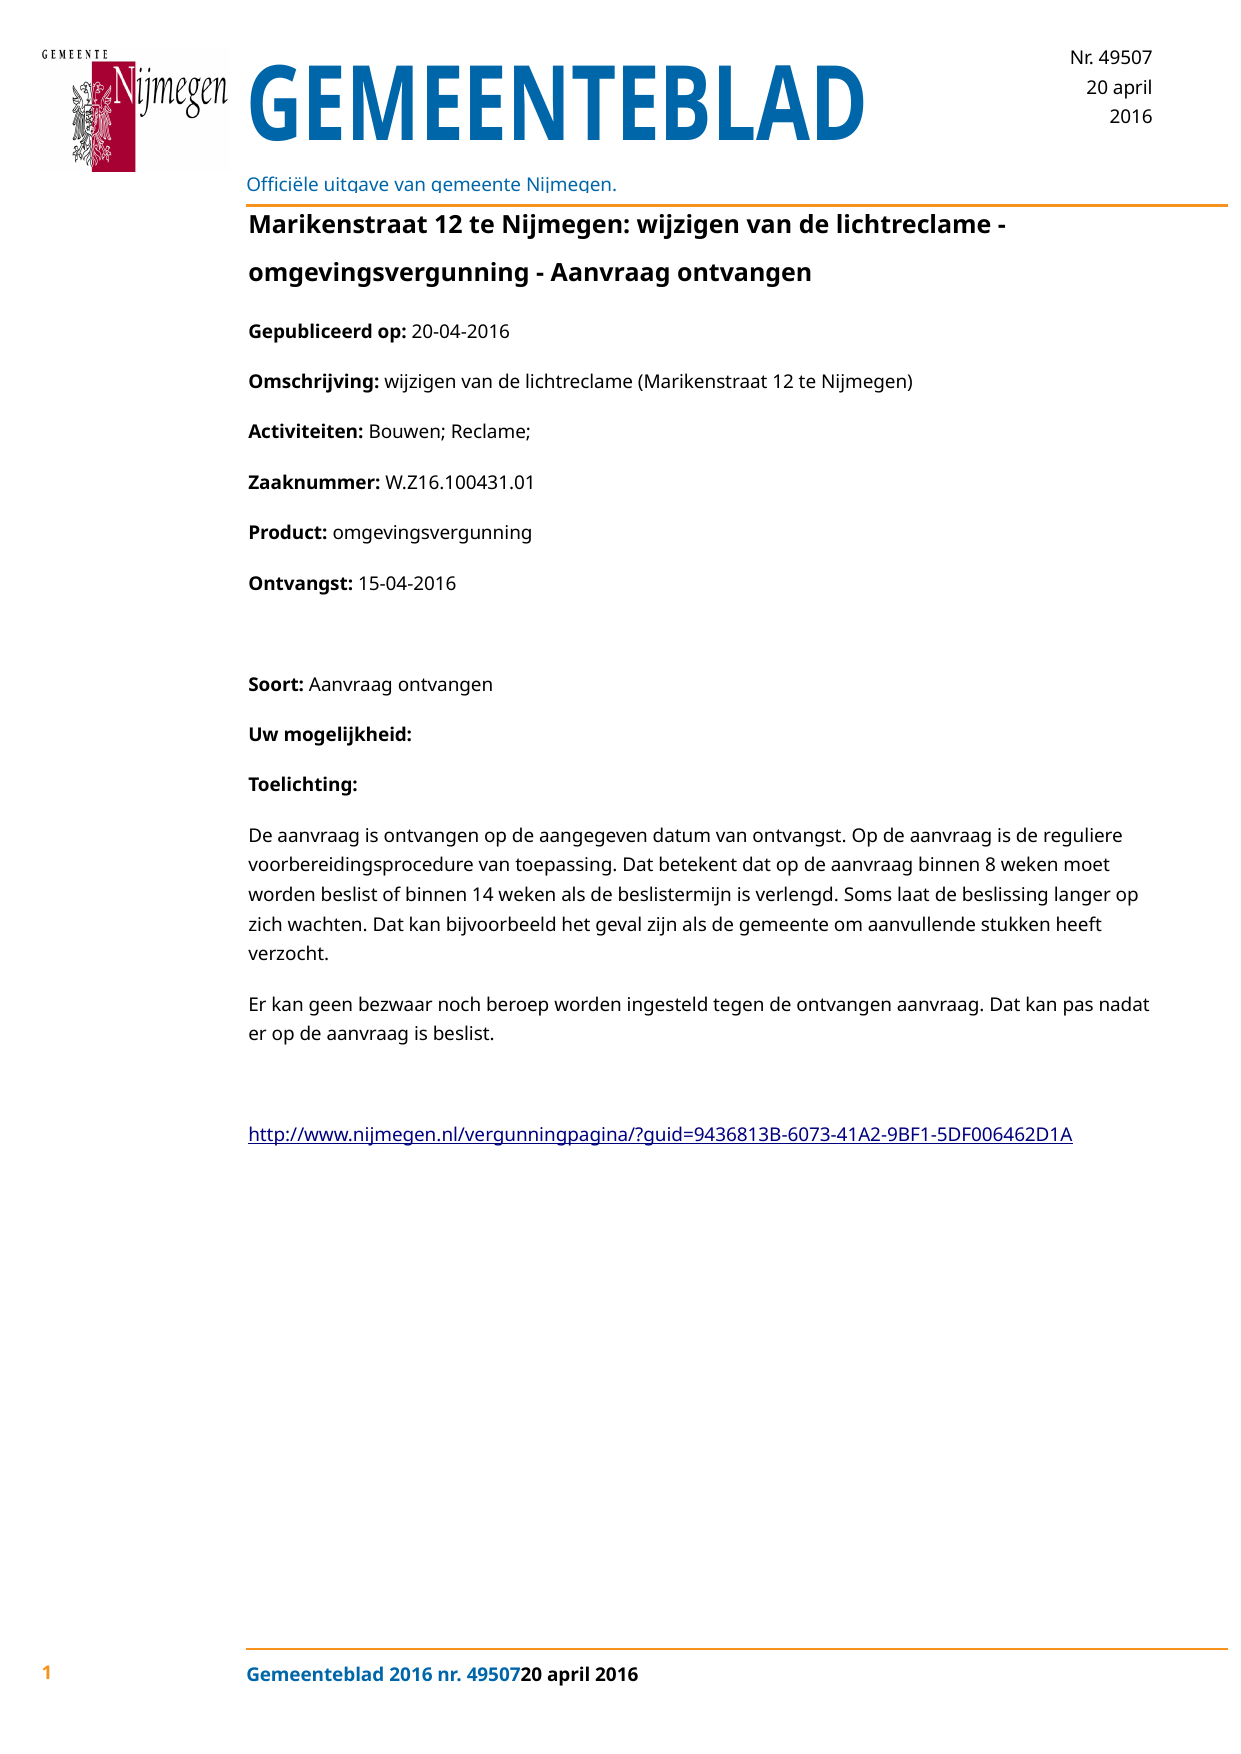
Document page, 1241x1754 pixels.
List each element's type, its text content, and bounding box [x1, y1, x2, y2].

text Product: omgevingsvergunning [248, 519, 1152, 545]
text Omschrijving: wijzigen van de lichtreclame (Marikenstraat 12 te Nijmegen) [248, 368, 1152, 394]
text Soort: Aanvraag ontvangen [248, 671, 1152, 697]
text http://www.nijmegen.nl/vergunningpagina/?guid=9436813B-6073-41A2-9BF1-5DF006462D1A [248, 1121, 1152, 1147]
text Activiteiten: Bouwen; Reclame; [248, 419, 1152, 444]
text Zaaknummer: W.Z16.100431.01 [248, 469, 1152, 495]
text Gepubliceerd op: 20-04-2016 [248, 318, 1152, 344]
text Ontvangst: 15-04-2016 [248, 570, 1152, 596]
text Er kan geen bezwaar noch beroep worden ingesteld tegen de ontvangen aanvraag. Dat kan pas nadat er op de aanvraag is beslist. [248, 991, 1152, 1046]
text Uw mogelijkheid: [248, 721, 1152, 747]
text Marikenstraat 12 te Nijmegen: wijzigen van de lichtreclame - omgevingsvergunning - Aanvraag ontvangen [248, 207, 1152, 288]
text Toelichting: [248, 772, 1152, 797]
text De aanvraag is ontvangen op de aangegeven datum van ontvangst. Op de aanvraag is de reguliere voorbereidingsprocedure van toepassing. Dat betekent dat op de aanvraag binnen 8 weken moet worden beslist of binnen 14 weken als de beslistermijn is verlengd. Soms laat de beslissing langer op zich wachten. Dat kan bijvoorbeeld het geval zijn als de gemeente om aanvullende stukken heeft verzocht. [248, 822, 1152, 966]
picture [41, 47, 231, 172]
